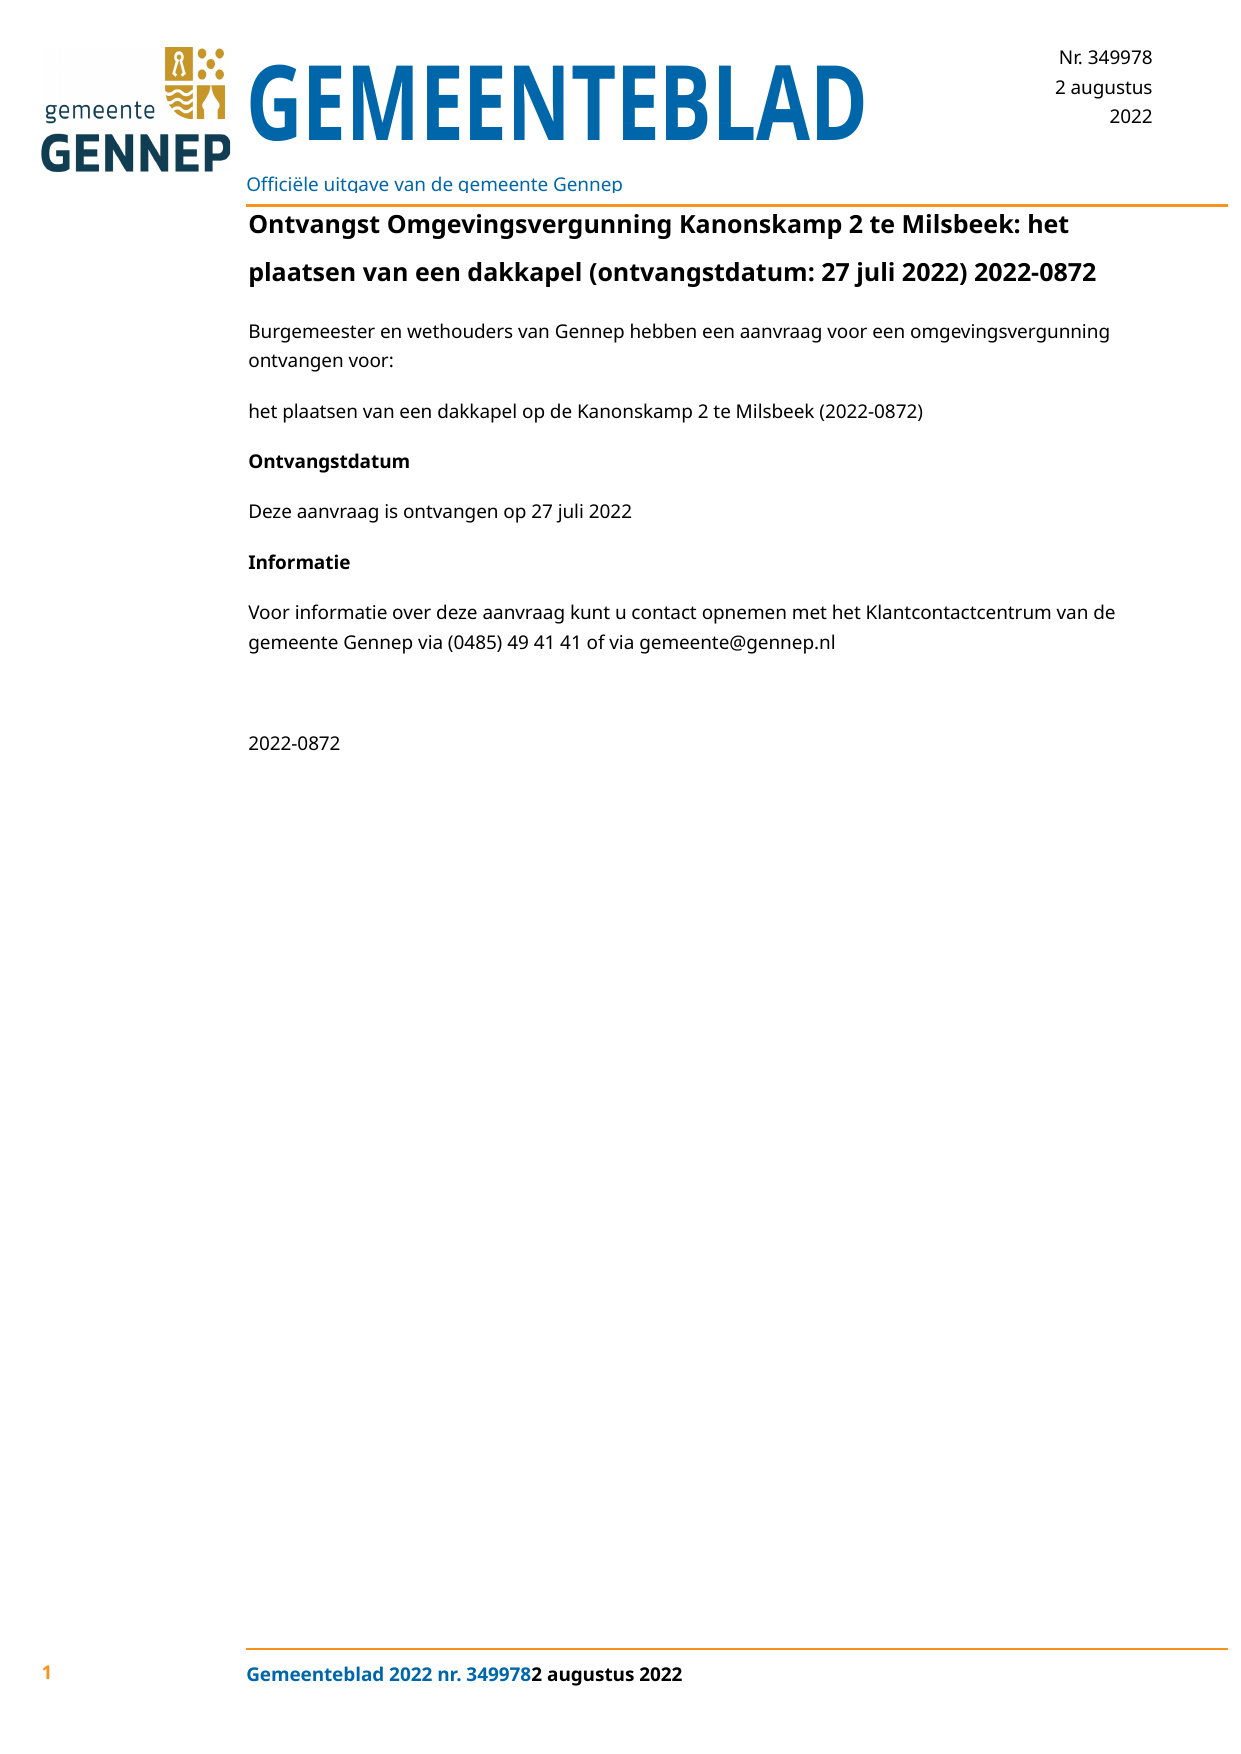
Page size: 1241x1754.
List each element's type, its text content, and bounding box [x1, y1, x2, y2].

text Informatie [248, 549, 1152, 575]
text Ontvangstdatum [248, 448, 1152, 474]
text Ontvangst Omgevingsvergunning Kanonskamp 2 te Milsbeek: het plaatsen van een dakkapel (ontvangstdatum: 27 juli 2022) 2022-0872 [248, 207, 1152, 288]
text 2022-0872 [248, 730, 1152, 756]
text het plaatsen van een dakkapel op de Kanonskamp 2 te Milsbeek (2022-0872) [248, 398, 1152, 424]
text Deze aanvraag is ontvangen op 27 juli 2022 [248, 499, 1152, 524]
text Voor informatie over deze aanvraag kunt u contact opnemen met het Klantcontactcentrum van de gemeente Gennep via (0485) 49 41 41 of via gemeente@gennep.nl [248, 599, 1152, 655]
picture [41, 47, 231, 172]
text Burgemeester en wethouders van Gennep hebben een aanvraag voor een omgevingsvergunning ontvangen voor: [248, 318, 1152, 373]
